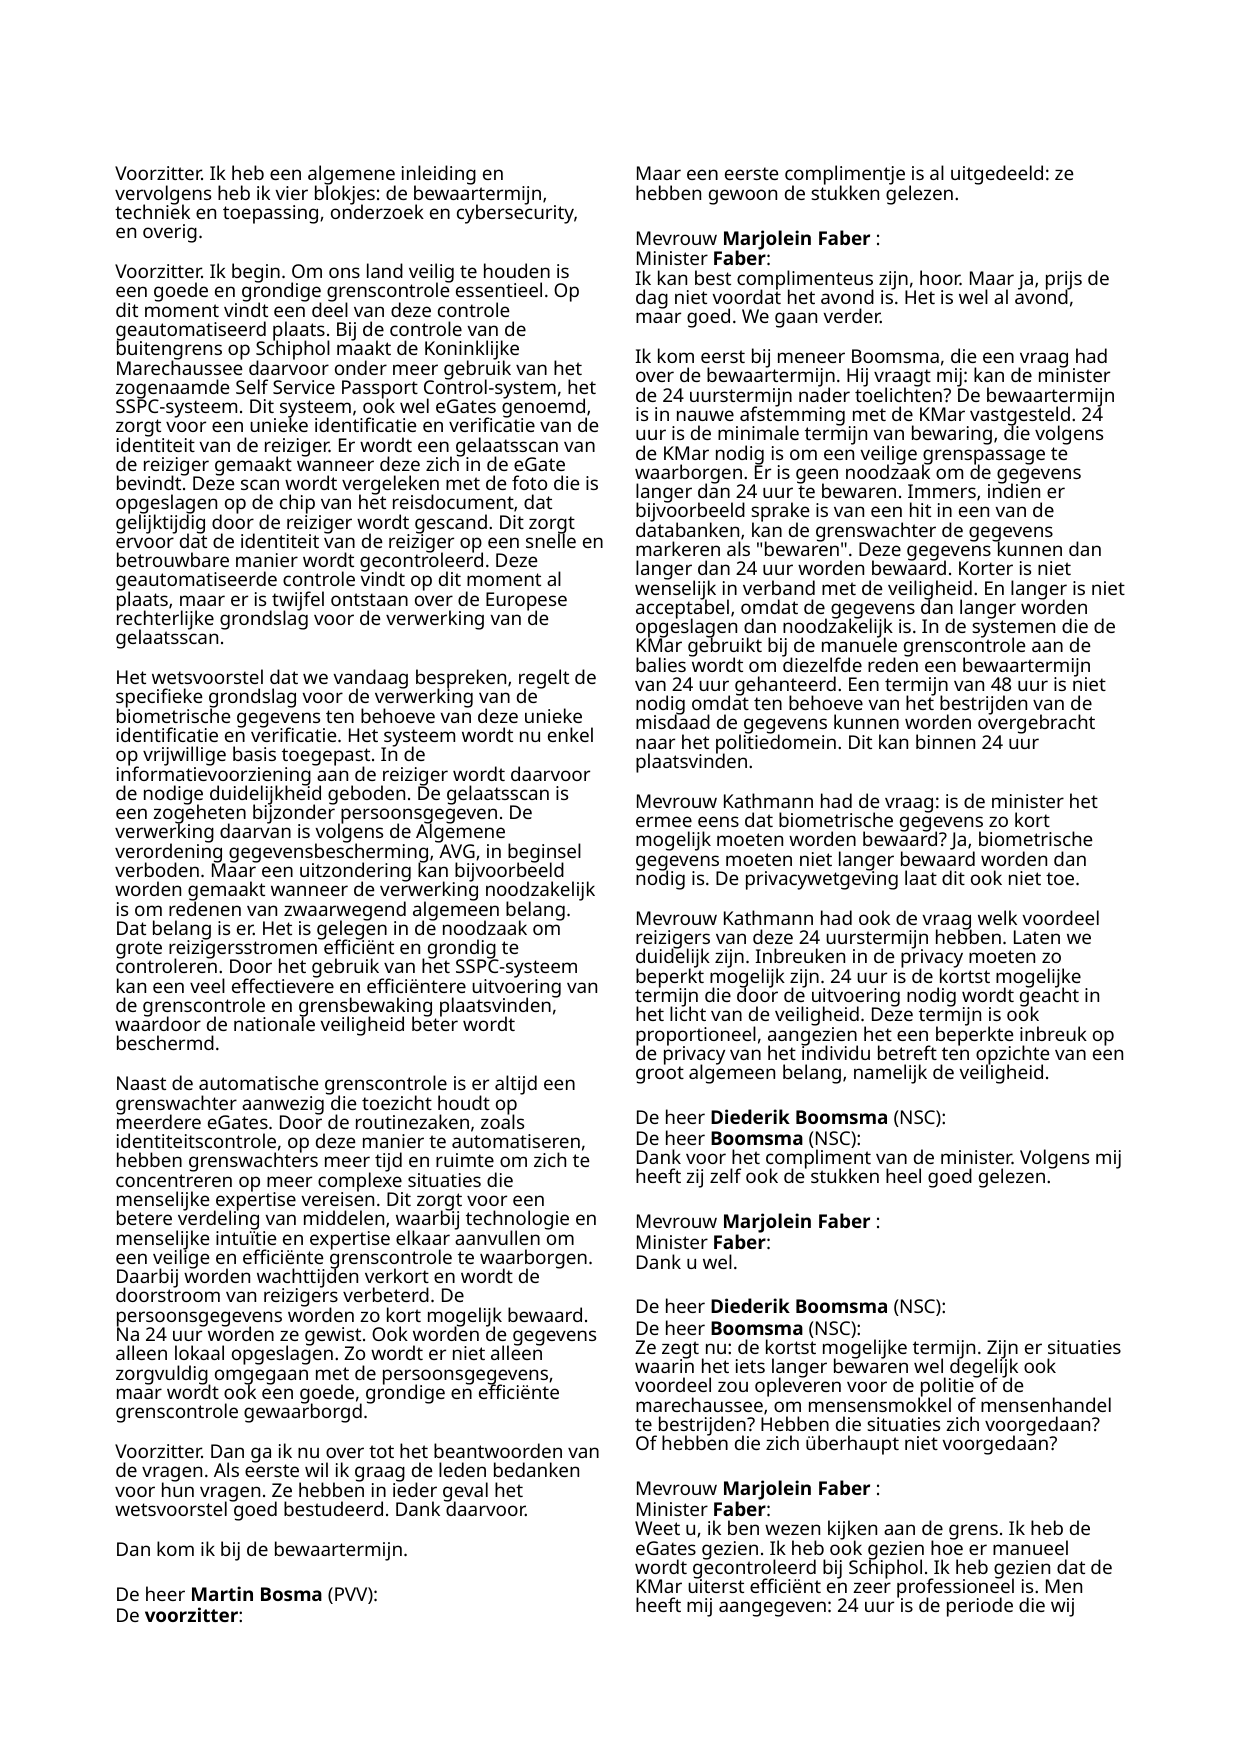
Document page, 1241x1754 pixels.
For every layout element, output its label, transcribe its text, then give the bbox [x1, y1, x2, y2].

text Mevrouw Marjolein Faber : [635, 1475, 1125, 1501]
text Mevrouw Marjolein Faber : [635, 1209, 1125, 1234]
text Mevrouw Kathmann had ook de vraag welk voordeel reizigers van deze 24 uurstermijn hebben. Laten we duidelijk zijn. Inbreuken in de privacy moeten zo beperkt mogelijk zijn. 24 uur is de kortst mogelijke termijn die door de uitvoering nodig wordt geacht in het licht van de veiligheid. Deze termijn is ook proportioneel, aangezien het een beperkte inbreuk op de privacy van het individu betreft ten opzichte van een groot algemeen belang, namelijk de veiligheid. [635, 910, 1125, 1083]
text Ze zegt nu: de kortst mogelijke termijn. Zijn er situaties waarin het iets langer bewaren wel degelijk ook voordeel zou opleveren voor de politie of de marechaussee, om mensensmokkel of mensenhandel te bestrijden? Hebben die situaties zich voorgedaan? Of hebben die zich überhaupt niet voorgedaan? [635, 1339, 1125, 1454]
text De heer Martin Bosma (PVV): [115, 1581, 605, 1607]
text De heer Boomsma (NSC): [635, 1130, 1125, 1149]
text Dank voor het compliment van de minister. Volgens mij heeft zij zelf ook de stukken heel goed gelezen. [635, 1149, 1125, 1188]
text Ik kom eerst bij meneer Boomsma, die een vraag had over de bewaartermijn. Hij vraagt mij: kan de minister de 24 uurstermijn nader toelichten? De bewaartermijn is in nauwe afstemming met de KMar vastgesteld. 24 uur is de minimale termijn van bewaring, die volgens de KMar nodig is om een veilige grenspassage te waarborgen. Er is geen noodzaak om de gegevens langer dan 24 uur te bewaren. Immers, indien er bijvoorbeeld sprake is van een hit in een van de databanken, kan de grenswachter de gegevens markeren als "bewaren". Deze gegevens kunnen dan langer dan 24 uur worden bewaard. Korter is niet wenselijk in verband met de veiligheid. En langer is niet acceptabel, omdat de gegevens dan langer worden opgeslagen dan noodzakelijk is. In de systemen die de KMar gebruikt bij de manuele grenscontrole aan de balies wordt om diezelfde reden een bewaartermijn van 24 uur gehanteerd. Een termijn van 48 uur is niet nodig omdat ten behoeve van het bestrijden van de misdaad de gegevens kunnen worden overgebracht naar het politiedomein. Dit kan binnen 24 uur plaatsvinden. [635, 348, 1125, 772]
text Minister Faber: [635, 1501, 1125, 1520]
text De heer Boomsma (NSC): [635, 1319, 1125, 1339]
text De heer Diederik Boomsma (NSC): [635, 1294, 1125, 1319]
text Dan kom ik bij de bewaartermijn. [115, 1541, 605, 1560]
text Mevrouw Kathmann had de vraag: is de minister het ermee eens dat biometrische gegevens zo kort mogelijk moeten worden bewaard? Ja, biometrische gegevens moeten niet langer bewaard worden dan nodig is. De privacywetgeving laat dit ook niet toe. [635, 793, 1125, 889]
text Minister Faber: [635, 1234, 1125, 1254]
text De heer Diederik Boomsma (NSC): [635, 1104, 1125, 1130]
text Dank u wel. [635, 1254, 1125, 1273]
text De voorzitter: [115, 1607, 605, 1626]
text Minister Faber: [635, 250, 1125, 270]
text Voorzitter. Ik heb een algemene inleiding en vervolgens heb ik vier blokjes: de bewaartermijn, techniek en toepassing, onderzoek en cybersecurity, en overig. [115, 165, 605, 242]
text Voorzitter. Dan ga ik nu over tot het beantwoorden van de vragen. Als eerste wil ik graag de leden bedanken voor hun vragen. Ze hebben in ieder geval het wetsvoorstel goed bestudeerd. Dank daarvoor. [115, 1443, 605, 1520]
text Maar een eerste complimentje is al uitgedeeld: ze hebben gewoon de stukken gelezen. [635, 165, 1125, 204]
text Weet u, ik ben wezen kijken aan de grens. Ik heb de eGates gezien. Ik heb ook gezien hoe er manueel wordt gecontroleerd bij Schiphol. Ik heb gezien dat de KMar uiterst efficiënt en zeer professioneel is. Men heeft mij aangegeven: 24 uur is de periode die wij [635, 1520, 1125, 1617]
text Naast de automatische grenscontrole is er altijd een grenswachter aanwezig die toezicht houdt op meerdere eGates. Door de routinezaken, zoals identiteitscontrole, op deze manier te automatiseren, hebben grenswachters meer tijd en ruimte om zich te concentreren op meer complexe situaties die menselijke expertise vereisen. Dit zorgt voor een betere verdeling van middelen, waarbij technologie en menselijke intuïtie en expertise elkaar aanvullen om een veilige en efficiënte grenscontrole te waarborgen. Daarbij worden wachttijden verkort en wordt de doorstroom van reizigers verbeterd. De persoonsgegevens worden zo kort mogelijk bewaard. Na 24 uur worden ze gewist. Ook worden de gegevens alleen lokaal opgeslagen. Zo wordt er niet alleen zorgvuldig omgegaan met de persoonsgegevens, maar wordt ook een goede, grondige en efficiënte grenscontrole gewaarborgd. [115, 1075, 605, 1422]
text Het wetsvoorstel dat we vandaag bespreken, regelt de specifieke grondslag voor de verwerking van de biometrische gegevens ten behoeve van deze unieke identificatie en verificatie. Het systeem wordt nu enkel op vrijwillige basis toegepast. In de informatievoorziening aan de reiziger wordt daarvoor de nodige duidelijkheid geboden. De gelaatsscan is een zogeheten bijzonder persoonsgegeven. De verwerking daarvan is volgens de Algemene verordening gegevensbescherming, AVG, in beginsel verboden. Maar een uitzondering kan bijvoorbeeld worden gemaakt wanneer de verwerking noodzakelijk is om redenen van zwaarwegend algemeen belang. Dat belang is er. Het is gelegen in de noodzaak om grote reizigersstromen efficiënt en grondig te controleren. Door het gebruik van het SSPC-systeem kan een veel effectievere en efficiëntere uitvoering van de grenscontrole en grensbewaking plaatsvinden, waardoor de nationale veiligheid beter wordt beschermd. [115, 669, 605, 1055]
text Mevrouw Marjolein Faber : [635, 225, 1125, 250]
text Voorzitter. Ik begin. Om ons land veilig te houden is een goede en grondige grenscontrole essentieel. Op dit moment vindt een deel van deze controle geautomatiseerd plaats. Bij de controle van de buitengrens op Schiphol maakt de Koninklijke Marechaussee daarvoor onder meer gebruik van het zogenaamde Self Service Passport Control-system, het SSPC-systeem. Dit systeem, ook wel eGates genoemd, zorgt voor een unieke identificatie en verificatie van de identiteit van de reiziger. Er wordt een gelaatsscan van de reiziger gemaakt wanneer deze zich in de eGate bevindt. Deze scan wordt vergeleken met de foto die is opgeslagen op de chip van het reisdocument, dat gelijktijdig door de reiziger wordt gescand. Dit zorgt ervoor dat de identiteit van de reiziger op een snelle en betrouwbare manier wordt gecontroleerd. Deze geautomatiseerde controle vindt op dit moment al plaats, maar er is twijfel ontstaan over de Europese rechterlijke grondslag voor de verwerking van de gelaatsscan. [115, 263, 605, 648]
text Ik kan best complimenteus zijn, hoor. Maar ja, prijs de dag niet voordat het avond is. Het is wel al avond, maar goed. We gaan verder. [635, 270, 1125, 327]
